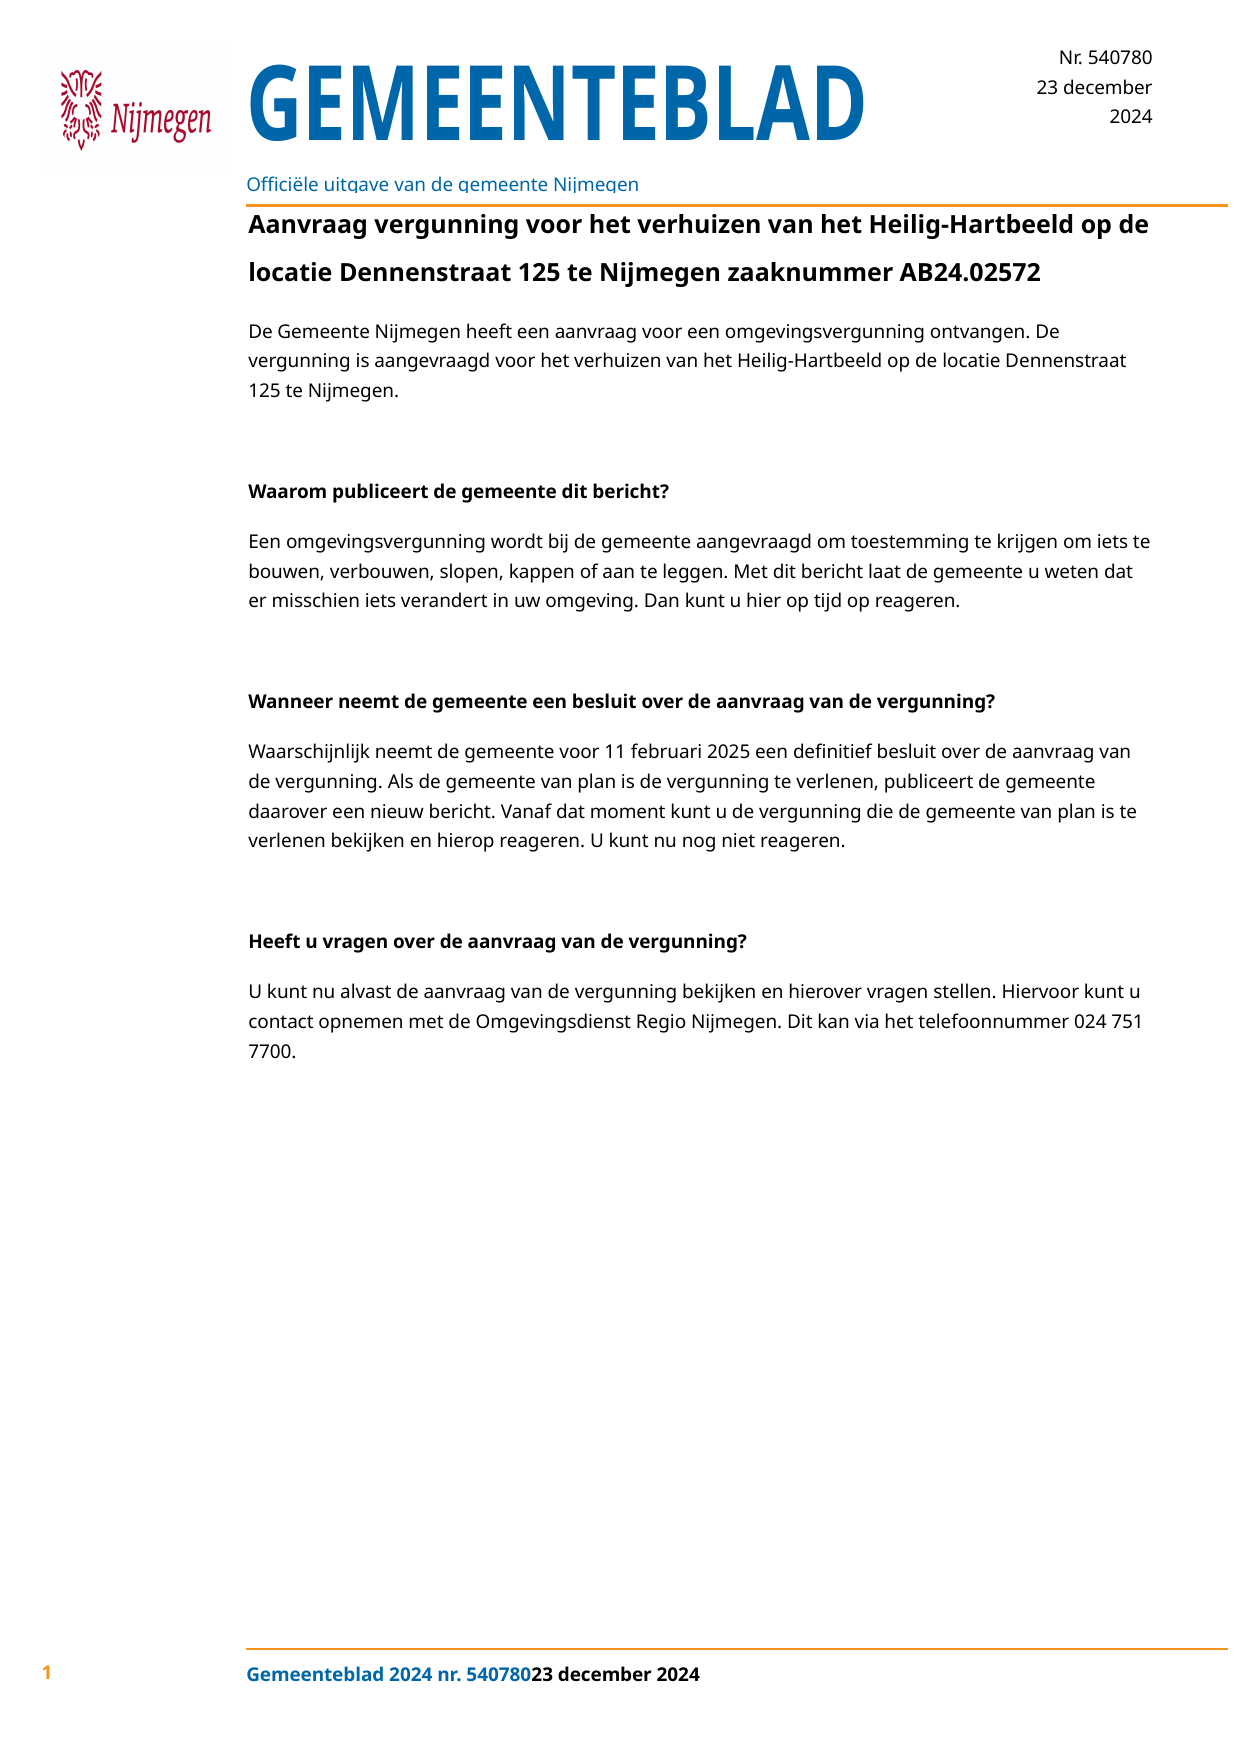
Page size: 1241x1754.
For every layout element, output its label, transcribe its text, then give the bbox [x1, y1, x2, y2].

text Waarschijnlijk neemt de gemeente voor 11 februari 2025 een definitief besluit over de aanvraag van de vergunning. Als de gemeente van plan is de vergunning te verlenen, publiceert de gemeente daarover een nieuw bericht. Vanaf dat moment kunt u de vergunning die de gemeente van plan is te verlenen bekijken en hierop reageren. U kunt nu nog niet reageren. [248, 739, 1152, 853]
text Een omgevingsvergunning wordt bij de gemeente aangevraagd om toestemming te krijgen om iets te bouwen, verbouwen, slopen, kappen of aan te leggen. Met dit bericht laat de gemeente u weten dat er misschien iets verandert in uw omgeving. Dan kunt u hier op tijd op reageren. [248, 528, 1152, 613]
picture [41, 47, 231, 172]
text U kunt nu alvast de aanvraag van de vergunning bekijken en hierover vragen stellen. Hiervoor kunt u contact opnemen met de Omgevingsdienst Regio Nijmegen. Dit kan via het telefoonnummer 024 751 7700. [248, 979, 1152, 1064]
text Aanvraag vergunning voor het verhuizen van het Heilig-Hartbeeld op de locatie Dennenstraat 125 te Nijmegen zaaknummer AB24.02572 [248, 207, 1152, 288]
text De Gemeente Nijmegen heeft een aanvraag voor een omgevingsvergunning ontvangen. De vergunning is aangevraagd voor het verhuizen van het Heilig-Hartbeeld op de locatie Dennenstraat 125 te Nijmegen. [248, 318, 1152, 403]
text Waarom publiceert de gemeente dit bericht? [248, 478, 1152, 504]
text Heeft u vragen over de aanvraag van de vergunning? [248, 928, 1152, 954]
text Wanneer neemt de gemeente een besluit over de aanvraag van de vergunning? [248, 688, 1152, 714]
